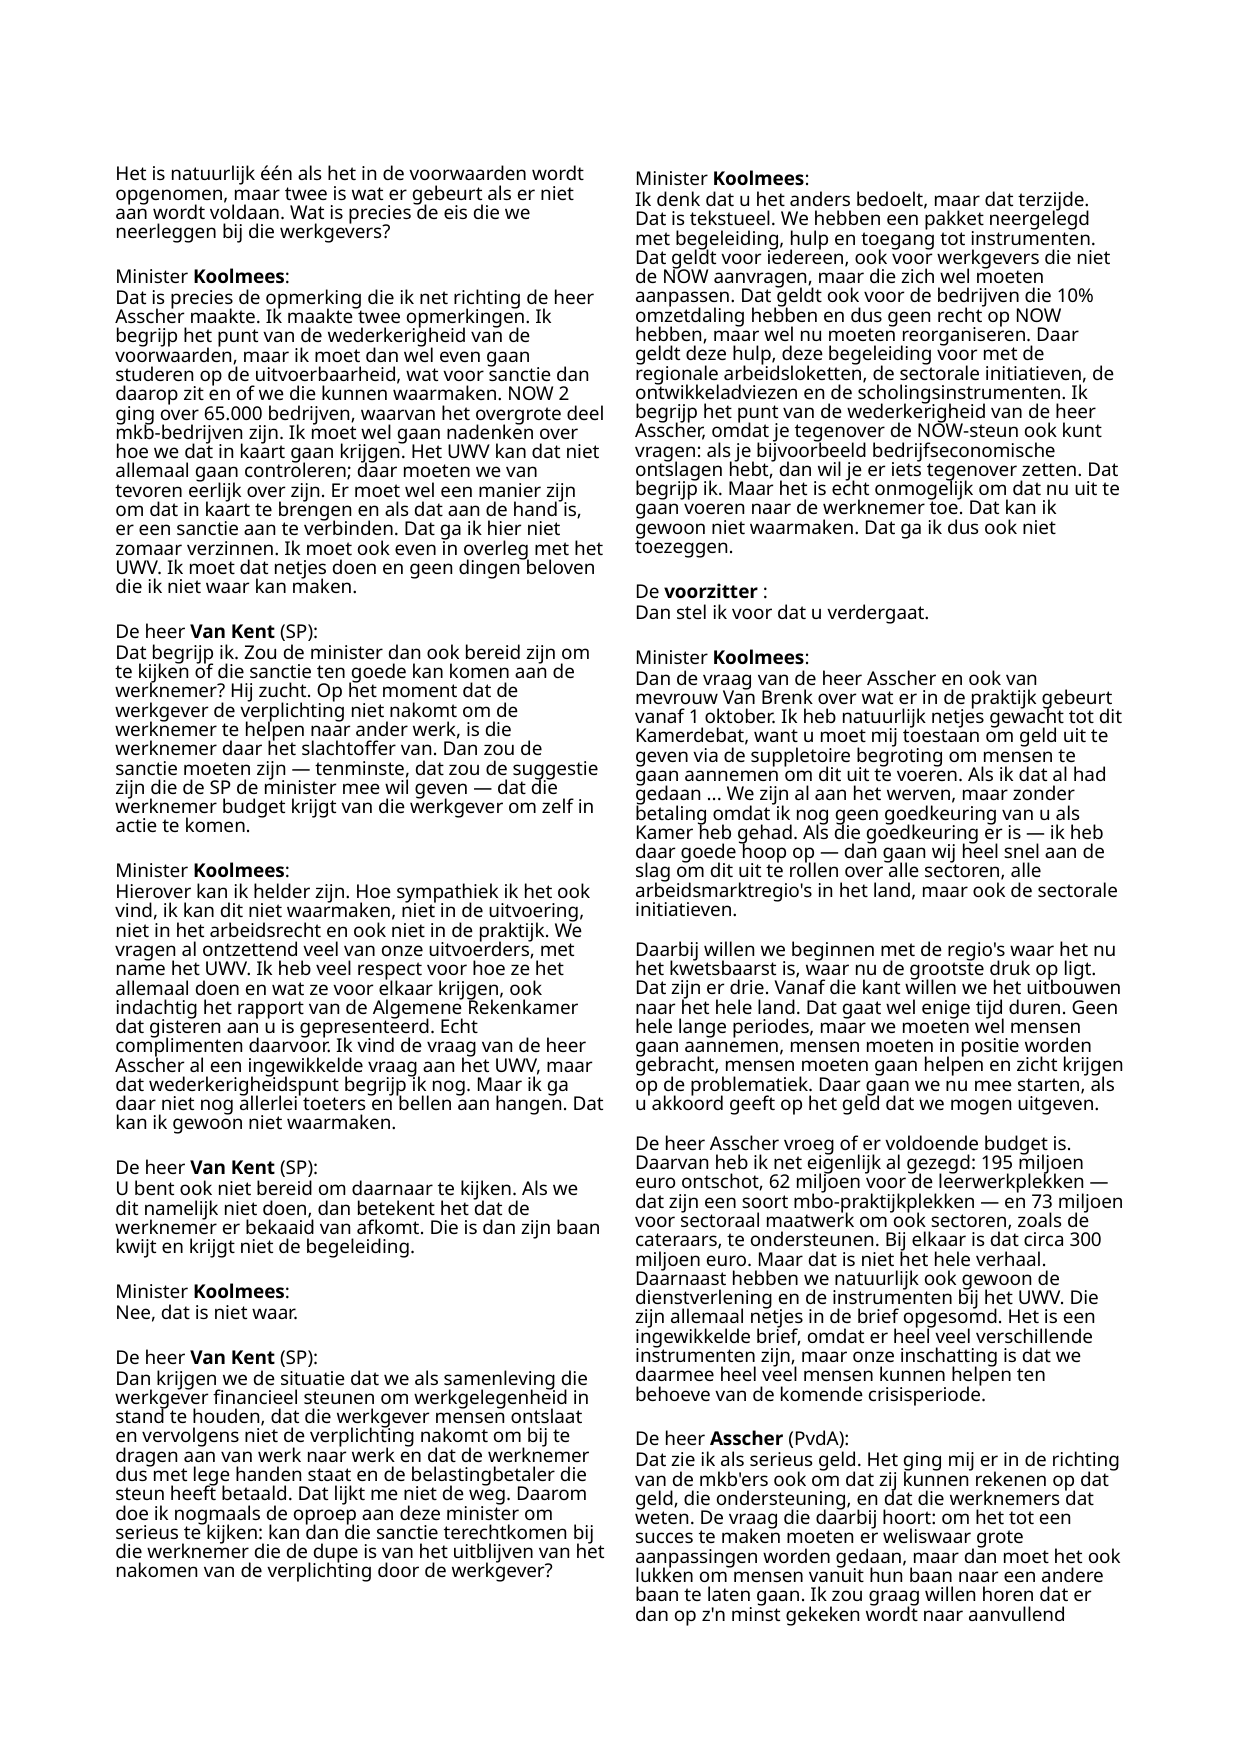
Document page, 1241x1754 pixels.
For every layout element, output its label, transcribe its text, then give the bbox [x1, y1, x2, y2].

text Dan krijgen we de situatie dat we als samenleving die werkgever financieel steunen om werkgelegenheid in stand te houden, dat die werkgever mensen ontslaat en vervolgens niet de verplichting nakomt om bij te dragen aan van werk naar werk en dat de werknemer dus met lege handen staat en de belastingbetaler die steun heeft betaald. Dat lijkt me niet de weg. Daarom doe ik nogmaals de oproep aan deze minister om serieus te kijken: kan dan die sanctie terechtkomen bij die werknemer die de dupe is van het uitblijven van het nakomen van de verplichting door de werkgever? [115, 1370, 605, 1582]
text Nee, dat is niet waar. [115, 1304, 605, 1323]
text De heer Van Kent (SP): [115, 1344, 605, 1370]
text Minister Koolmees: [635, 165, 1125, 191]
text Minister Koolmees: [115, 263, 605, 289]
text De heer Asscher (PvdA): [635, 1426, 1125, 1451]
text De heer Asscher vroeg of er voldoende budget is. Daarvan heb ik net eigenlijk al gezegd: 195 miljoen euro ontschot, 62 miljoen voor de leerwerkplekken — dat zijn een soort mbo-praktijkplekken — en 73 miljoen voor sectoraal maatwerk om ook sectoren, zoals de cateraars, te ondersteunen. Bij elkaar is dat circa 300 miljoen euro. Maar dat is niet het hele verhaal. Daarnaast hebben we natuurlijk ook gewoon de dienstverlening en de instrumenten bij het UWV. Die zijn allemaal netjes in de brief opgesomd. Het is een ingewikkelde brief, omdat er heel veel verschillende instrumenten zijn, maar onze inschatting is dat we daarmee heel veel mensen kunnen helpen ten behoeve van de komende crisisperiode. [635, 1135, 1125, 1405]
text U bent ook niet bereid om daarnaar te kijken. Als we dit namelijk niet doen, dan betekent het dat de werknemer er bekaaid van afkomt. Die is dan zijn baan kwijt en krijgt niet de begeleiding. [115, 1180, 605, 1257]
text Dat zie ik als serieus geld. Het ging mij er in de richting van de mkb'ers ook om dat zij kunnen rekenen op dat geld, die ondersteuning, en dat die werknemers dat weten. De vraag die daarbij hoort: om het tot een succes te maken moeten er weliswaar grote aanpassingen worden gedaan, maar dan moet het ook lukken om mensen vanuit hun baan naar een andere baan te laten gaan. Ik zou graag willen horen dat er dan op z'n minst gekeken wordt naar aanvullend [635, 1451, 1125, 1625]
text Het is natuurlijk één als het in de voorwaarden wordt opgenomen, maar twee is wat er gebeurt als er niet aan wordt voldaan. Wat is precies de eis die we neerleggen bij die werkgevers? [115, 165, 605, 242]
text Minister Koolmees: [115, 1278, 605, 1304]
text De voorzitter : [635, 578, 1125, 604]
text Ik denk dat u het anders bedoelt, maar dat terzijde. Dat is tekstueel. We hebben een pakket neergelegd met begeleiding, hulp en toegang tot instrumenten. Dat geldt voor iedereen, ook voor werkgevers die niet de NOW aanvragen, maar die zich wel moeten aanpassen. Dat geldt ook voor de bedrijven die 10% omzetdaling hebben en dus geen recht op NOW hebben, maar wel nu moeten reorganiseren. Daar geldt deze hulp, deze begeleiding voor met de regionale arbeidsloketten, de sectorale initiatieven, de ontwikkeladviezen en de scholingsinstrumenten. Ik begrijp het punt van de wederkerigheid van de heer Asscher, omdat je tegenover de NOW-steun ook kunt vragen: als je bijvoorbeeld bedrijfseconomische ontslagen hebt, dan wil je er iets tegenover zetten. Dat begrijp ik. Maar het is echt onmogelijk om dat nu uit te gaan voeren naar de werknemer toe. Dat kan ik gewoon niet waarmaken. Dat ga ik dus ook niet toezeggen. [635, 191, 1125, 557]
text Minister Koolmees: [635, 644, 1125, 669]
text De heer Van Kent (SP): [115, 1154, 605, 1180]
text Daarbij willen we beginnen met de regio's waar het nu het kwetsbaarst is, waar nu de grootste druk op ligt. Dat zijn er drie. Vanaf die kant willen we het uitbouwen naar het hele land. Dat gaat wel enige tijd duren. Geen hele lange periodes, maar we moeten wel mensen gaan aannemen, mensen moeten in positie worden gebracht, mensen moeten gaan helpen en zicht krijgen op de problematiek. Daar gaan we nu mee starten, als u akkoord geeft op het geld dat we mogen uitgeven. [635, 941, 1125, 1114]
text Dat begrijp ik. Zou de minister dan ook bereid zijn om te kijken of die sanctie ten goede kan komen aan de werknemer? Hij zucht. Op het moment dat de werkgever de verplichting niet nakomt om de werknemer te helpen naar ander werk, is die werknemer daar het slachtoffer van. Dan zou de sanctie moeten zijn — tenminste, dat zou de suggestie zijn die de SP de minister mee wil geven — dat die werknemer budget krijgt van die werkgever om zelf in actie te komen. [115, 644, 605, 837]
text Hierover kan ik helder zijn. Hoe sympathiek ik het ook vind, ik kan dit niet waarmaken, niet in de uitvoering, niet in het arbeidsrecht en ook niet in de praktijk. We vragen al ontzettend veel van onze uitvoerders, met name het UWV. Ik heb veel respect voor hoe ze het allemaal doen en wat ze voor elkaar krijgen, ook indachtig het rapport van de Algemene Rekenkamer dat gisteren aan u is gepresenteerd. Echt complimenten daarvoor. Ik vind de vraag van de heer Asscher al een ingewikkelde vraag aan het UWV, maar dat wederkerigheidspunt begrijp ik nog. Maar ik ga daar niet nog allerlei toeters en bellen aan hangen. Dat kan ik gewoon niet waarmaken. [115, 883, 605, 1134]
text De heer Van Kent (SP): [115, 618, 605, 644]
text Dat is precies de opmerking die ik net richting de heer Asscher maakte. Ik maakte twee opmerkingen. Ik begrijp het punt van de wederkerigheid van de voorwaarden, maar ik moet dan wel even gaan studeren op de uitvoerbaarheid, wat voor sanctie dan daarop zit en of we die kunnen waarmaken. NOW 2 ging over 65.000 bedrijven, waarvan het overgrote deel mkb-bedrijven zijn. Ik moet wel gaan nadenken over hoe we dat in kaart gaan krijgen. Het UWV kan dat niet allemaal gaan controleren; daar moeten we van tevoren eerlijk over zijn. Er moet wel een manier zijn om dat in kaart te brengen en als dat aan de hand is, er een sanctie aan te verbinden. Dat ga ik hier niet zomaar verzinnen. Ik moet ook even in overleg met het UWV. Ik moet dat netjes doen en geen dingen beloven die ik niet waar kan maken. [115, 289, 605, 597]
text Dan de vraag van de heer Asscher en ook van mevrouw Van Brenk over wat er in de praktijk gebeurt vanaf 1 oktober. Ik heb natuurlijk netjes gewacht tot dit Kamerdebat, want u moet mij toestaan om geld uit te geven via de suppletoire begroting om mensen te gaan aannemen om dit uit te voeren. Als ik dat al had gedaan ... We zijn al aan het werven, maar zonder betaling omdat ik nog geen goedkeuring van u als Kamer heb gehad. Als die goedkeuring er is — ik heb daar goede hoop op — dan gaan wij heel snel aan de slag om dit uit te rollen over alle sectoren, alle arbeidsmarktregio's in het land, maar ook de sectorale initiatieven. [635, 669, 1125, 920]
text Dan stel ik voor dat u verdergaat. [635, 604, 1125, 623]
text Minister Koolmees: [115, 857, 605, 883]
